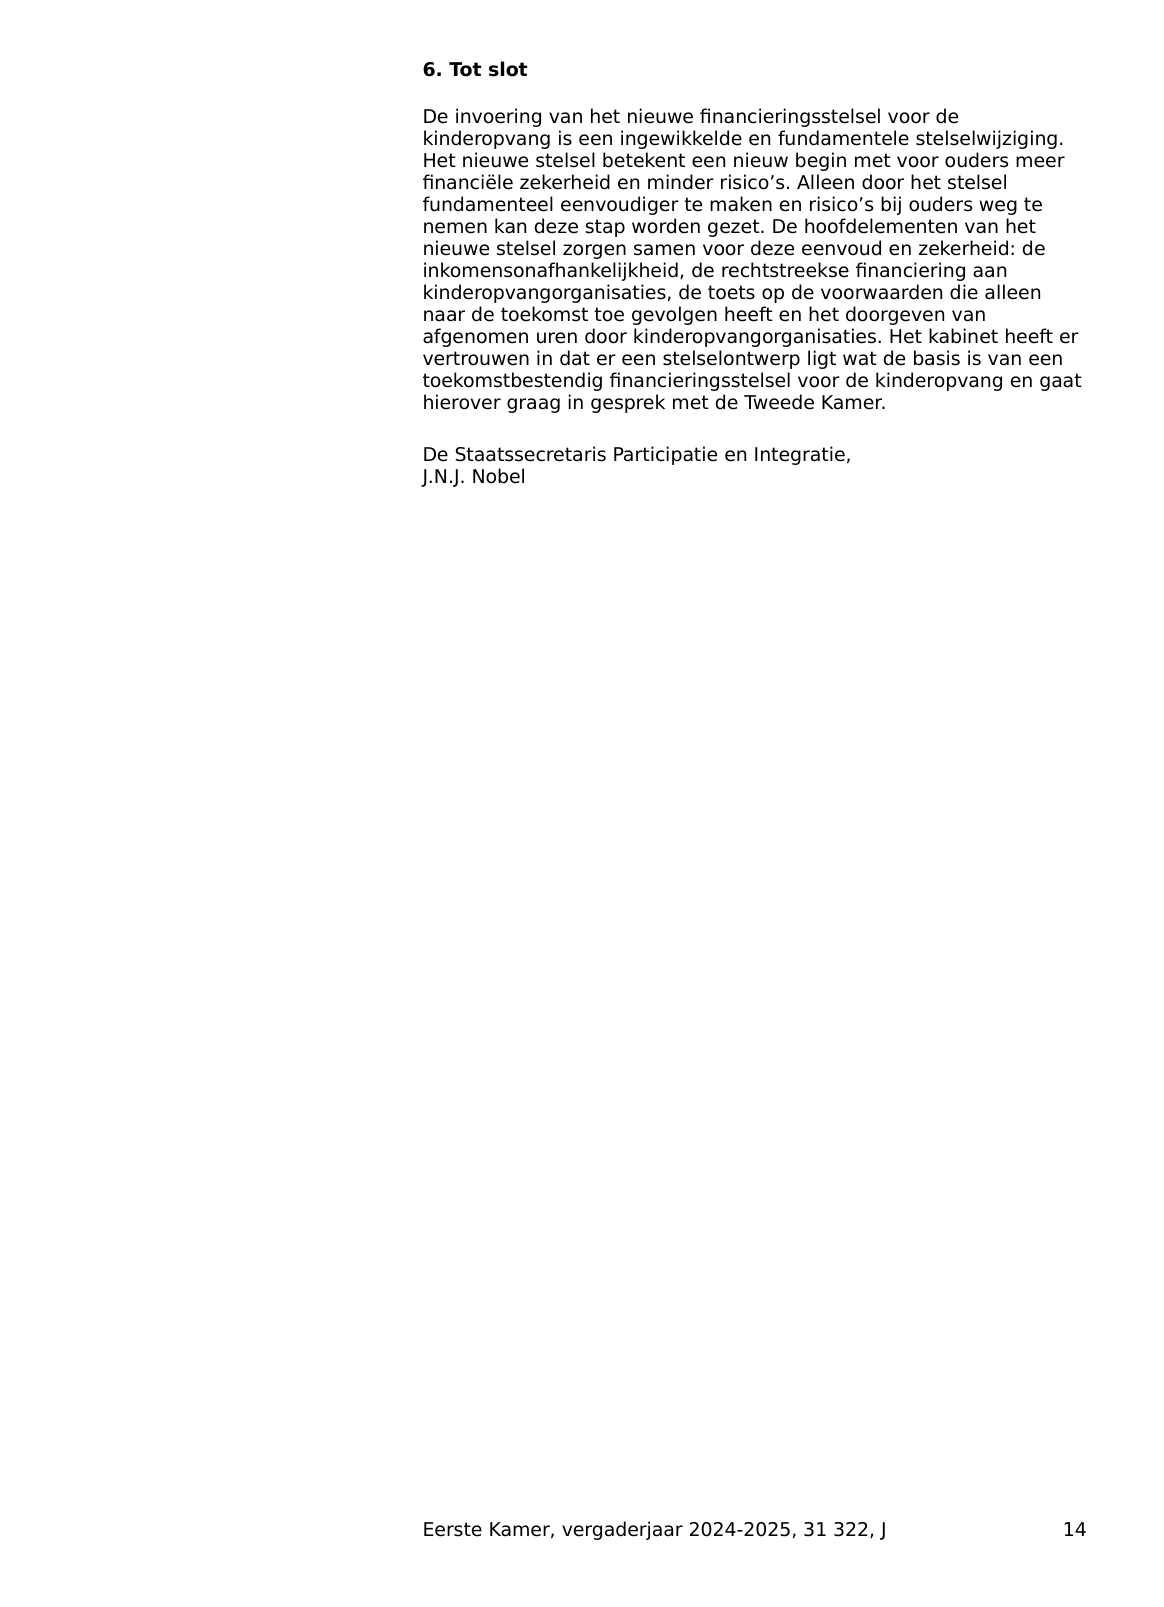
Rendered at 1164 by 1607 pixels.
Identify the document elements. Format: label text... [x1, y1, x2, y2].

text De Staatssecretaris Participatie en Integratie, J.N.J. Nobel [422, 444, 1087, 488]
subtitle 6. Tot slot [422, 59, 1087, 81]
text De invoering van het nieuwe financieringsstelsel voor de kinderopvang is een ingewikkelde en fundamentele stelselwijziging. Het nieuwe stelsel betekent een nieuw begin met voor ouders meer financiële zekerheid en minder risico’s. Alleen door het stelsel fundamenteel eenvoudiger te maken en risico’s bij ouders weg te nemen kan deze stap worden gezet. De hoofdelementen van het nieuwe stelsel zorgen samen voor deze eenvoud en zekerheid: de inkomensonafhankelijkheid, de rechtstreekse financiering aan kinderopvangorganisaties, de toets op de voorwaarden die alleen naar de toekomst toe gevolgen heeft en het doorgeven van afgenomen uren door kinderopvangorganisaties. Het kabinet heeft er vertrouwen in dat er een stelselontwerp ligt wat de basis is van een toekomstbestendig financieringsstelsel voor de kinderopvang en gaat hierover graag in gesprek met de Tweede Kamer. [422, 106, 1087, 414]
